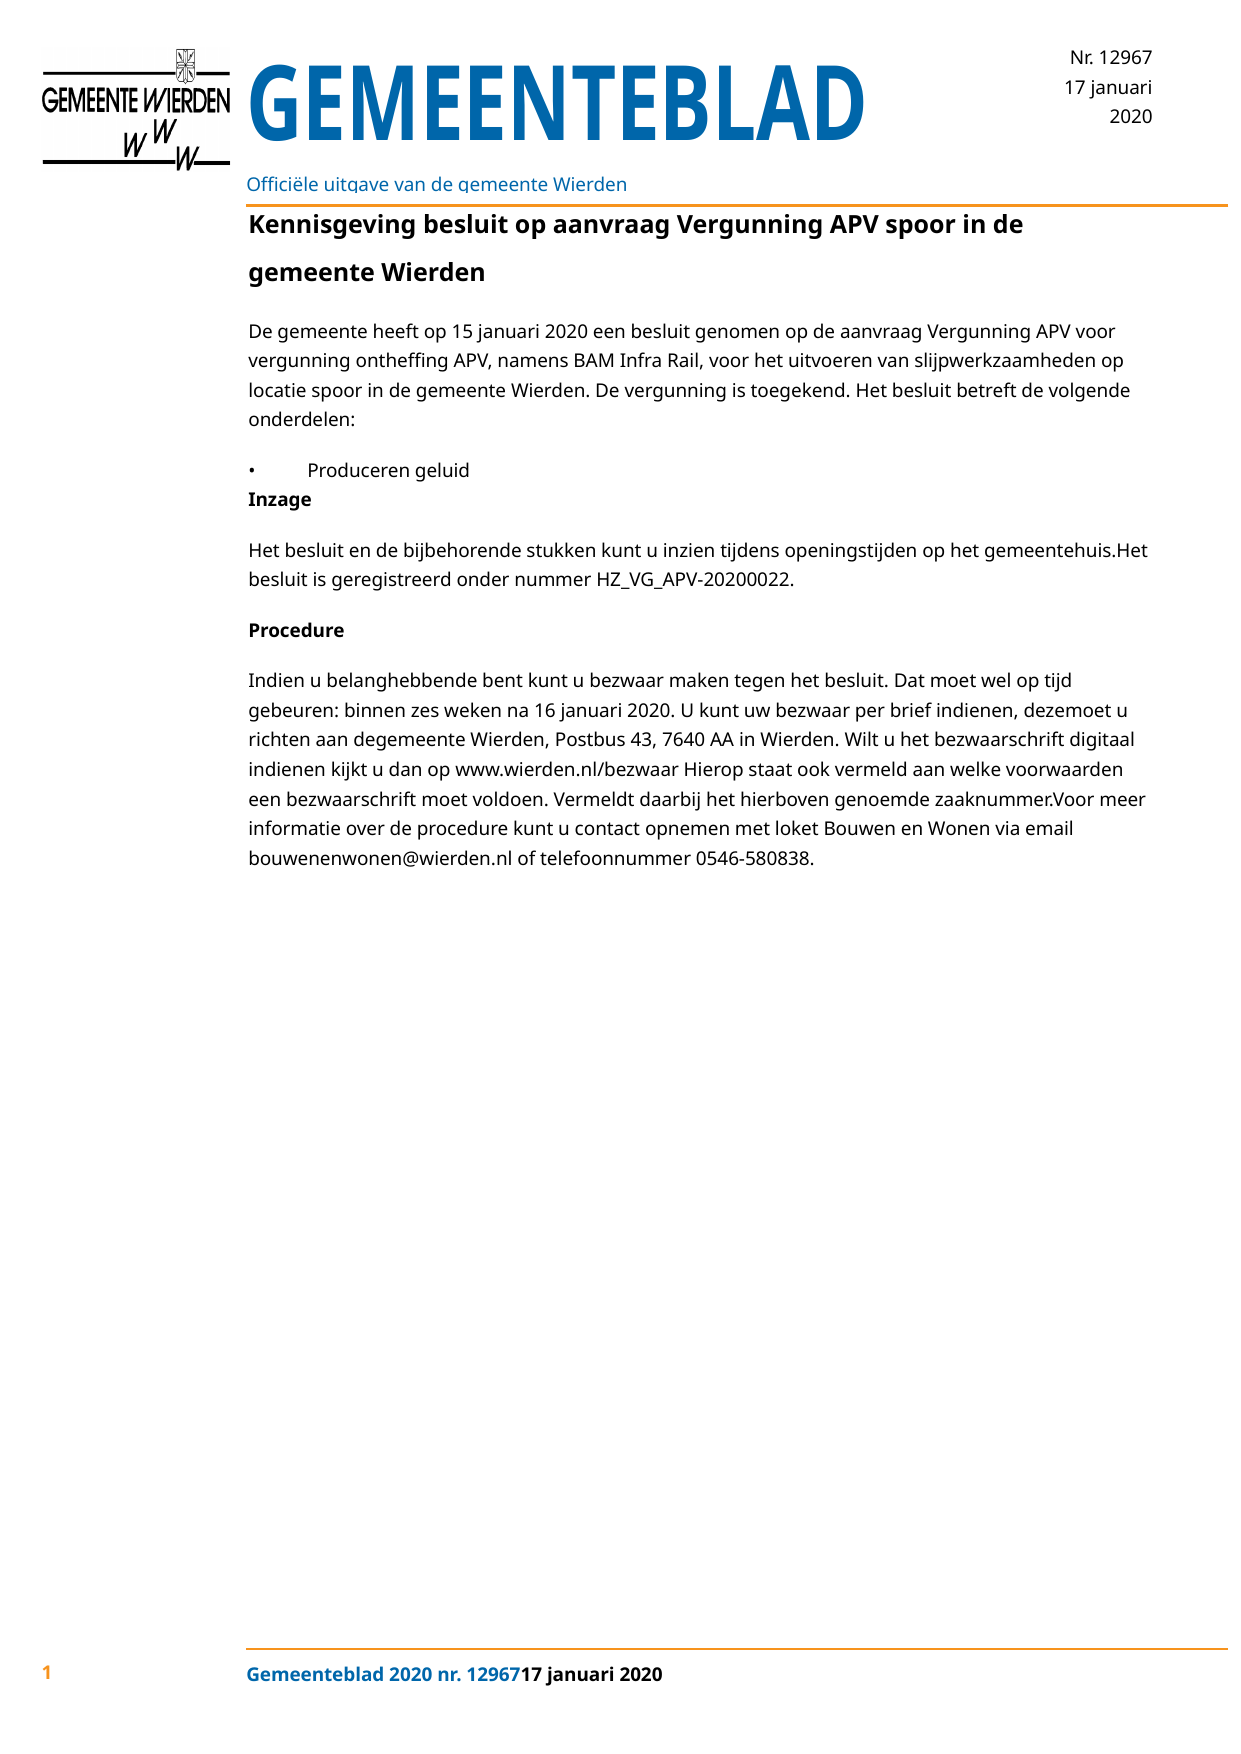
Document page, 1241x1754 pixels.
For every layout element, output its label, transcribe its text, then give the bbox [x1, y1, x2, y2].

text Inzage [248, 487, 1152, 512]
text Procedure [248, 617, 1152, 643]
text Indien u belanghebbende bent kunt u bezwaar maken tegen het besluit. Dat moet wel op tijd gebeuren: binnen zes weken na 16 januari 2020. U kunt uw bezwaar per brief indienen, dezemoet u richten aan degemeente Wierden, Postbus 43, 7640 AA in Wierden. Wilt u het bezwaarschrift digitaal indienen kijkt u dan op www.wierden.nl/bezwaar Hierop staat ook vermeld aan welke voorwaarden een bezwaarschrift moet voldoen. Vermeldt daarbij het hierboven genoemde zaaknummer.Voor meer informatie over de procedure kunt u contact opnemen met loket Bouwen en Wonen via email bouwenenwonen@wierden.nl of telefoonnummer 0546-580838. [248, 667, 1152, 871]
text De gemeente heeft op 15 januari 2020 een besluit genomen op de aanvraag Vergunning APV voor vergunning ontheffing APV, namens BAM Infra Rail, voor het uitvoeren van slijpwerkzaamheden op locatie spoor in de gemeente Wierden. De vergunning is toegekend. Het besluit betreft de volgende onderdelen: [248, 318, 1152, 432]
picture [41, 47, 231, 172]
list Produceren geluid [248, 457, 1152, 483]
text Het besluit en de bijbehorende stukken kunt u inzien tijdens openingstijden op het gemeentehuis.Het besluit is geregistreerd onder nummer HZ_VG_APV-20200022. [248, 537, 1152, 592]
text Kennisgeving besluit op aanvraag Vergunning APV spoor in de gemeente Wierden [248, 207, 1152, 288]
